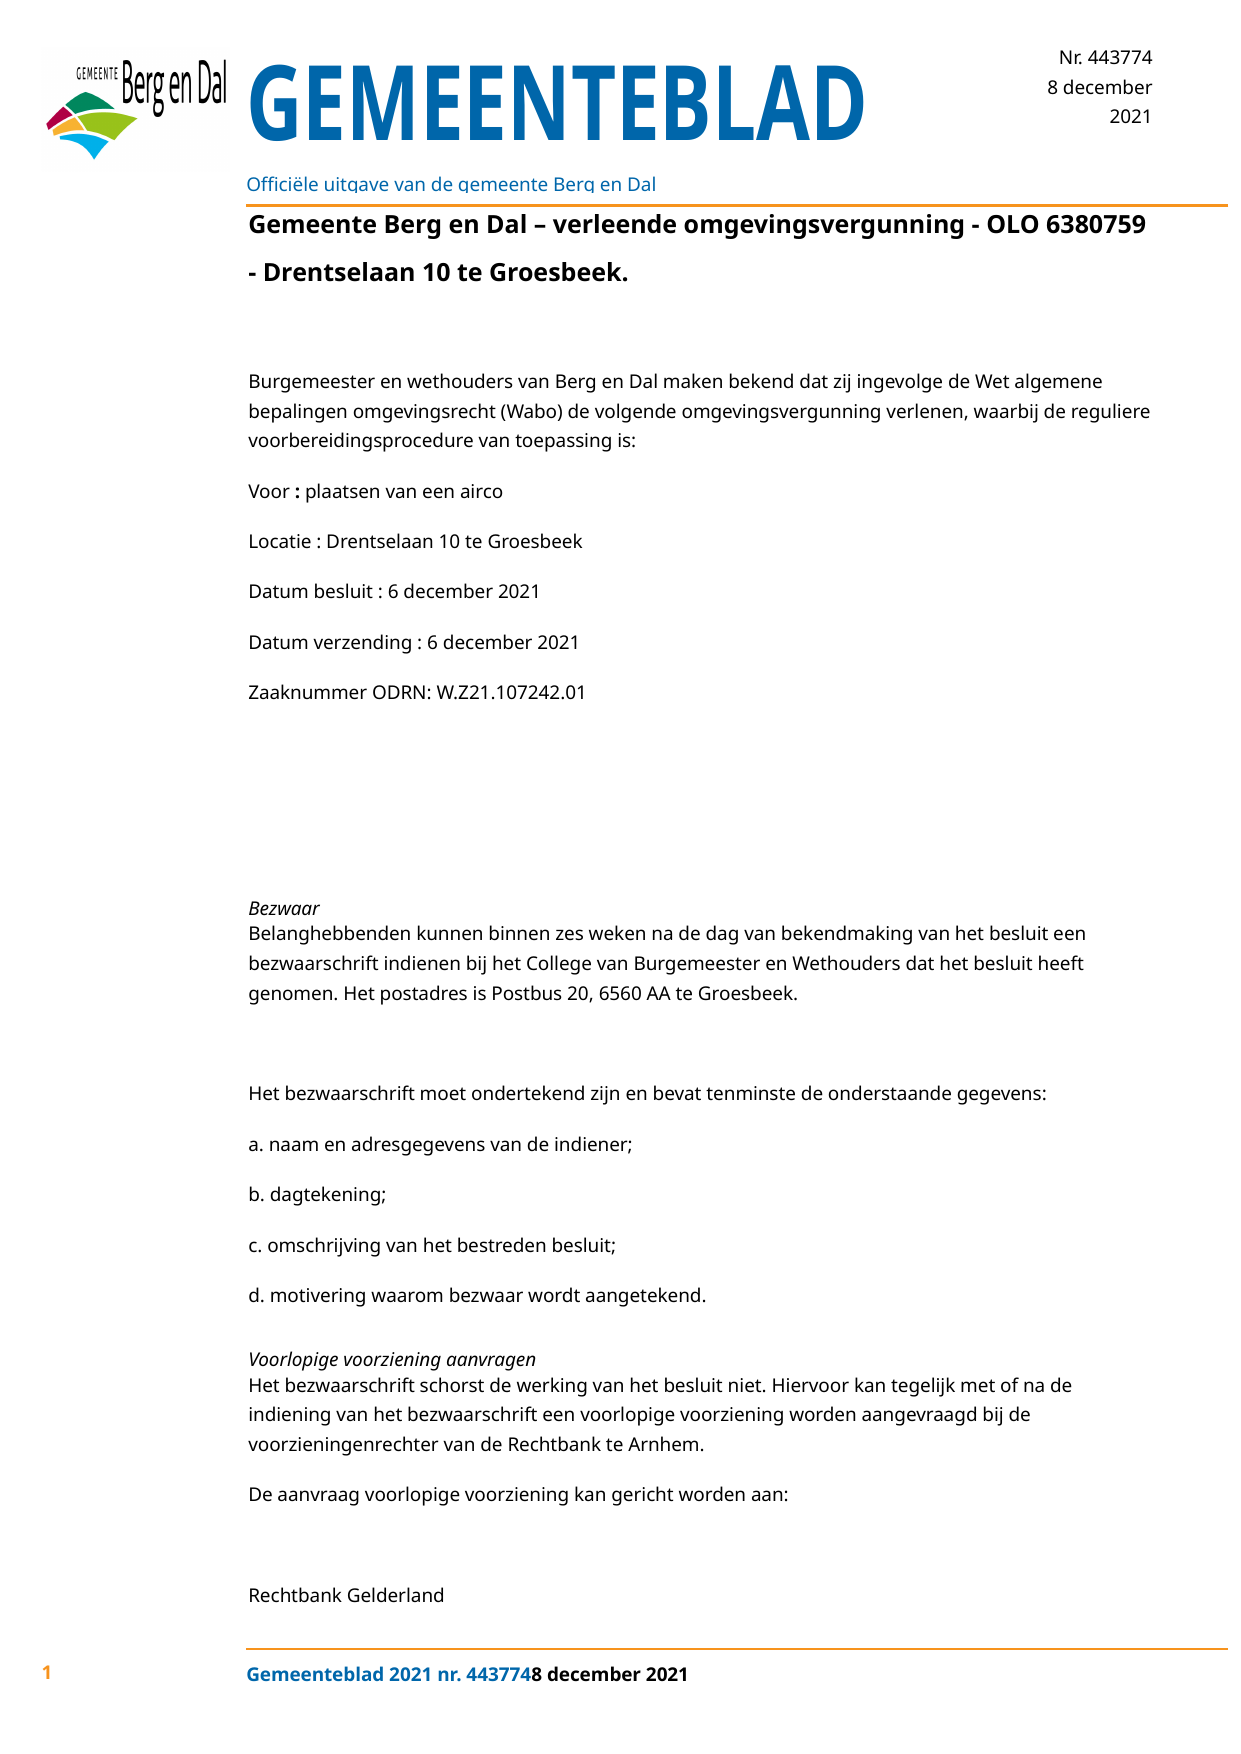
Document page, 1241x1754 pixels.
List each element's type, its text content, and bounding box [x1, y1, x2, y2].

text Het bezwaarschrift moet ondertekend zijn en bevat tenminste de onderstaande gegevens: [248, 1081, 1152, 1106]
text Gemeente Berg en Dal – verleende omgevingsvergunning - OLO 6380759 - Drentselaan 10 te Groesbeek. [248, 207, 1152, 288]
text De aanvraag voorlopige voorziening kan gericht worden aan: [248, 1481, 1152, 1507]
text Het bezwaarschrift schorst de werking van het besluit niet. Hiervoor kan tegelijk met of na de indiening van het bezwaarschrift een voorlopige voorziening worden aangevraagd bij de voorzieningenrechter van de Rechtbank te Arnhem. [248, 1372, 1152, 1457]
text Belanghebbenden kunnen binnen zes weken na de dag van bekendmaking van het besluit een bezwaarschrift indienen bij het College van Burgemeester en Wethouders dat het besluit heeft genomen. Het postadres is Postbus 20, 6560 AA te Groesbeek. [248, 921, 1152, 1005]
text Zaaknummer ODRN: W.Z21.107242.01 [248, 679, 1152, 705]
text Datum besluit : 6 december 2021 [248, 579, 1152, 604]
text Locatie : Drentselaan 10 te Groesbeek [248, 528, 1152, 554]
text Datum verzending : 6 december 2021 [248, 629, 1152, 655]
picture [41, 47, 231, 172]
text Voor : plaatsen van een airco [248, 478, 1152, 504]
text c. omschrijving van het bestreden besluit; [248, 1232, 1152, 1257]
text b. dagtekening; [248, 1181, 1152, 1207]
text Rechtbank Gelderland [248, 1582, 1152, 1608]
text Burgemeester en wethouders van Berg en Dal maken bekend dat zij ingevolge de Wet algemene bepalingen omgevingsrecht (Wabo) de volgende omgevingsvergunning verlenen, waarbij de reguliere voorbereidingsprocedure van toepassing is: [248, 368, 1152, 453]
text a. naam en adresgegevens van de indiener; [248, 1131, 1152, 1157]
text d. motivering waarom bezwaar wordt aangetekend. [248, 1282, 1152, 1308]
text Voorlopige voorziening aanvragen [248, 1346, 1152, 1372]
text Bezwaar [248, 895, 1152, 921]
